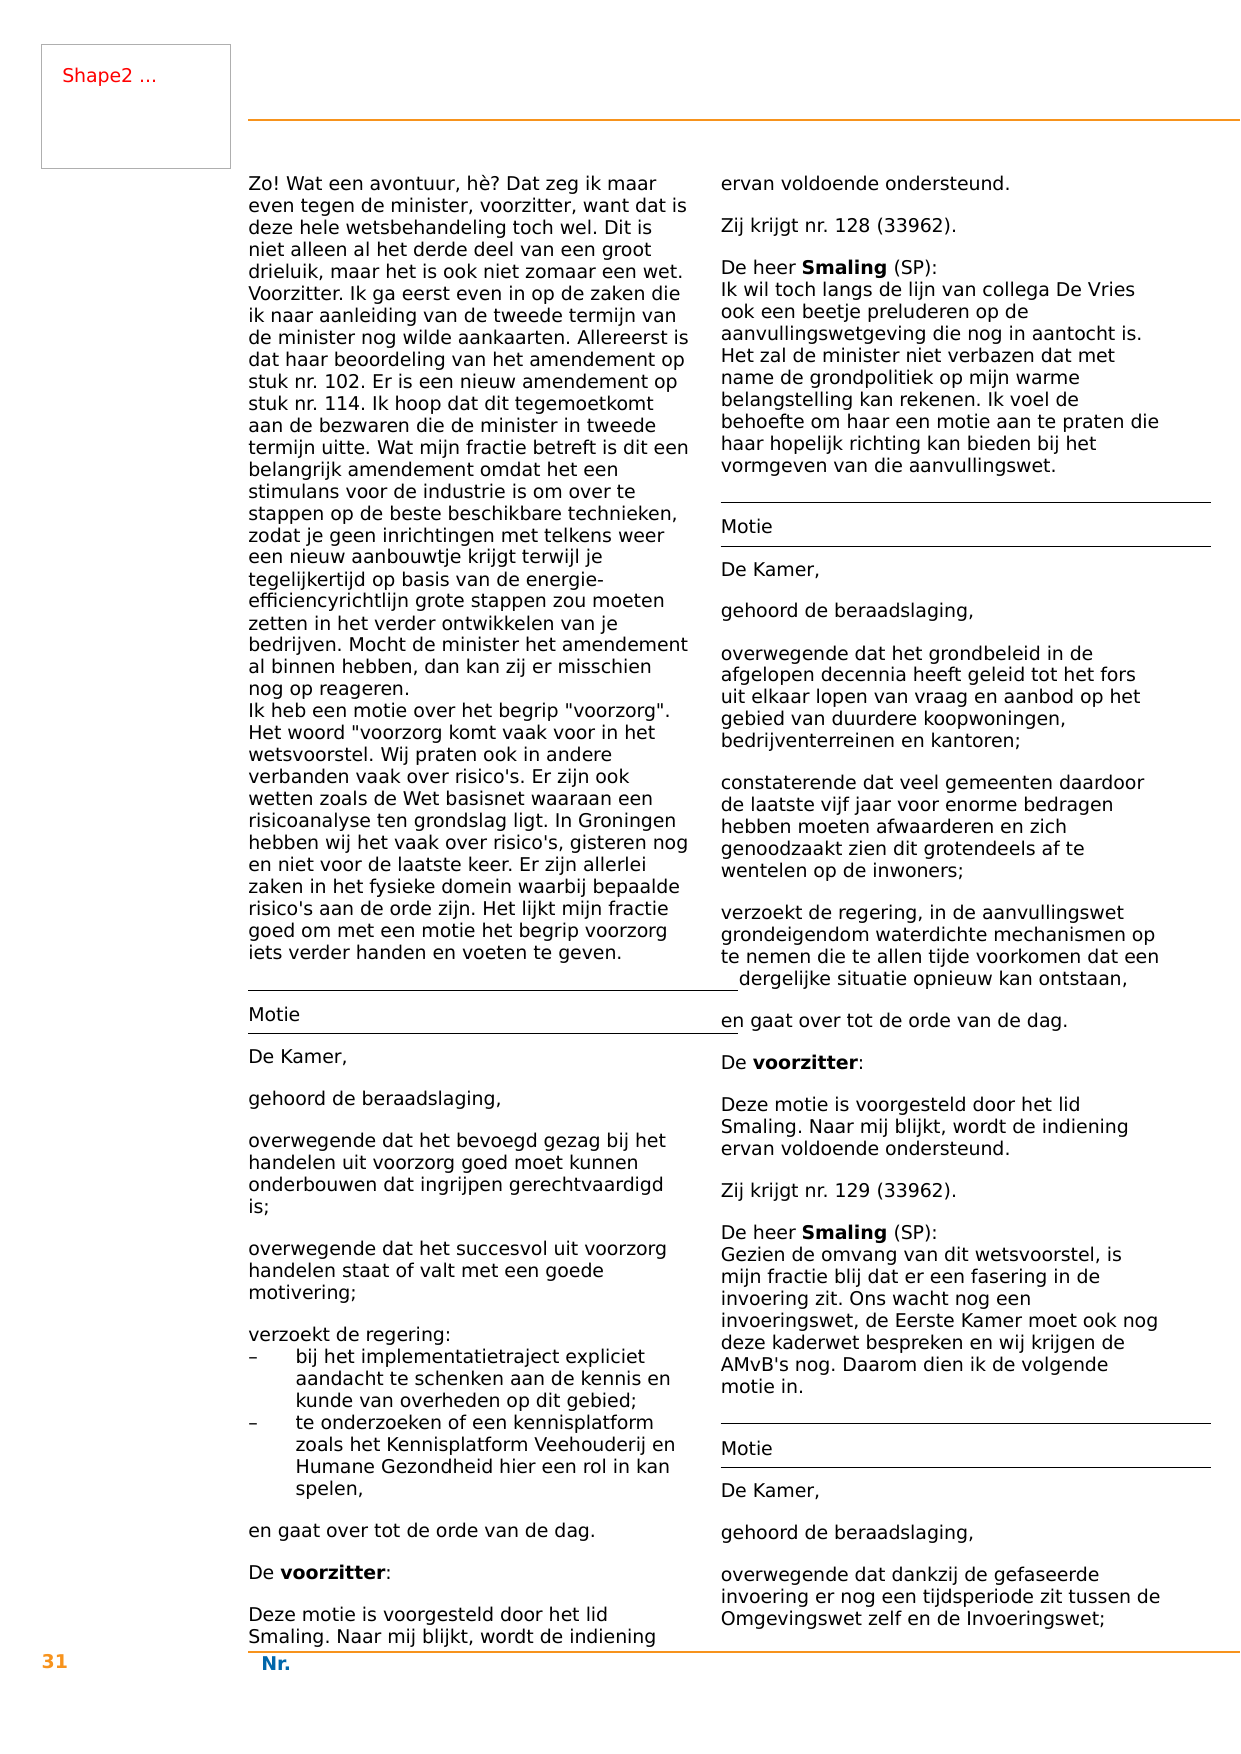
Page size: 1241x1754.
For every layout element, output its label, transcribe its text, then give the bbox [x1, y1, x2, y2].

text en gaat over tot de orde van de dag. [721, 1010, 1163, 1032]
text Gezien de omvang van dit wetsvoorstel, is mijn fractie blij dat er een fasering in de invoering zit. Ons wacht nog een invoeringswet, de Eerste Kamer moet ook nog deze kaderwet bespreken en wij krijgen de AMvB's nog. Daarom dien ik de volgende motie in. [721, 1244, 1163, 1398]
text overwegende dat het succesvol uit voorzorg handelen staat of valt met een goede motivering; [248, 1238, 691, 1304]
text overwegende dat dankzij de gefaseerde invoering er nog een tijdsperiode zit tussen de Omgevingswet zelf en de Invoeringswet; [721, 1564, 1163, 1629]
text Motie [721, 1438, 1163, 1460]
text De Kamer, [721, 1480, 1163, 1502]
text verzoekt de regering, in de aanvullingswet grondeigendom waterdichte mechanismen op te nemen die te allen tijde voorkomen dat een dergelijke situatie opnieuw kan ontstaan, [721, 902, 1163, 990]
text De Kamer, [248, 1046, 691, 1068]
list bij het implementatietraject expliciet aandacht te schenken aan de kennis en kunde van overheden op dit gebied; [248, 1346, 691, 1412]
text Motie [721, 516, 1163, 538]
text ervan voldoende ondersteund. [721, 173, 1163, 195]
text gehoord de beraadslaging, [721, 600, 1163, 622]
text constaterende dat veel gemeenten daardoor de laatste vijf jaar voor enorme bedragen hebben moeten afwaarderen en zich genoodzaakt zien dit grotendeels af te wentelen op de inwoners; [721, 772, 1163, 882]
text overwegende dat het bevoegd gezag bij het handelen uit voorzorg goed moet kunnen onderbouwen dat ingrijpen gerechtvaardigd is; [248, 1130, 691, 1218]
list te onderzoeken of een kennisplatform zoals het Kennisplatform Veehouderij en Humane Gezondheid hier een rol in kan spelen, [248, 1412, 691, 1499]
text Deze motie is voorgesteld door het lid Smaling. Naar mij blijkt, wordt de indiening ervan voldoende ondersteund. [721, 1094, 1163, 1160]
text De Kamer, [721, 558, 1163, 580]
text Zij krijgt nr. 128 (33962). [721, 215, 1163, 237]
text Zo! Wat een avontuur, hè? Dat zeg ik maar even tegen de minister, voorzitter, want dat is deze hele wetsbehandeling toch wel. Dit is niet alleen al het derde deel van een groot drieluik, maar het is ook niet zomaar een wet. [248, 173, 691, 283]
text Ik heb een motie over het begrip "voorzorg". Het woord "voorzorg komt vaak voor in het wetsvoorstel. Wij praten ook in andere verbanden vaak over risico's. Er zijn ook wetten zoals de Wet basisnet waaraan een risicoanalyse ten grondslag ligt. In Groningen hebben wij het vaak over risico's, gisteren nog en niet voor de laatste keer. Er zijn allerlei zaken in het fysieke domein waarbij bepaalde risico's aan de orde zijn. Het lijkt mijn fractie goed om met een motie het begrip voorzorg iets verder handen en voeten te geven. [248, 700, 691, 964]
text verzoekt de regering: [248, 1324, 691, 1346]
text De heer Smaling (SP): [721, 257, 1163, 279]
text Voorzitter. Ik ga eerst even in op de zaken die ik naar aanleiding van de tweede termijn van de minister nog wilde aankaarten. Allereerst is dat haar beoordeling van het amendement op stuk nr. 102. Er is een nieuw amendement op stuk nr. 114. Ik hoop dat dit tegemoetkomt aan de bezwaren die de minister in tweede termijn uitte. Wat mijn fractie betreft is dit een belangrijk amendement omdat het een stimulans voor de industrie is om over te stappen op de beste beschikbare technieken, zodat je geen inrichtingen met telkens weer een nieuw aanbouwtje krijgt terwijl je tegelijkertijd op basis van de energie-efficiencyrichtlijn grote stappen zou moeten zetten in het verder ontwikkelen van je bedrijven. Mocht de minister het amendement al binnen hebben, dan kan zij er misschien nog op reageren. [248, 283, 691, 700]
text gehoord de beraadslaging, [248, 1088, 691, 1110]
text De heer Smaling (SP): [721, 1222, 1163, 1244]
text De voorzitter: [721, 1052, 1163, 1074]
text en gaat over tot de orde van de dag. [248, 1519, 691, 1542]
text gehoord de beraadslaging, [721, 1522, 1163, 1544]
text Ik wil toch langs de lijn van collega De Vries ook een beetje preluderen op de aanvullingswetgeving die nog in aantocht is. Het zal de minister niet verbazen dat met name de grondpolitiek op mijn warme belangstelling kan rekenen. Ik voel de behoefte om haar een motie aan te praten die haar hopelijk richting kan bieden bij het vormgeven van die aanvullingswet. [721, 279, 1163, 477]
text Motie [248, 1004, 691, 1026]
text De voorzitter: [248, 1562, 691, 1583]
text Deze motie is voorgesteld door het lid Smaling. Naar mij blijkt, wordt de indiening [248, 1603, 691, 1647]
text overwegende dat het grondbeleid in de afgelopen decennia heeft geleid tot het fors uit elkaar lopen van vraag en aanbod op het gebied van duurdere koopwoningen, bedrijventerreinen en kantoren; [721, 642, 1163, 752]
text Zij krijgt nr. 129 (33962). [721, 1180, 1163, 1202]
